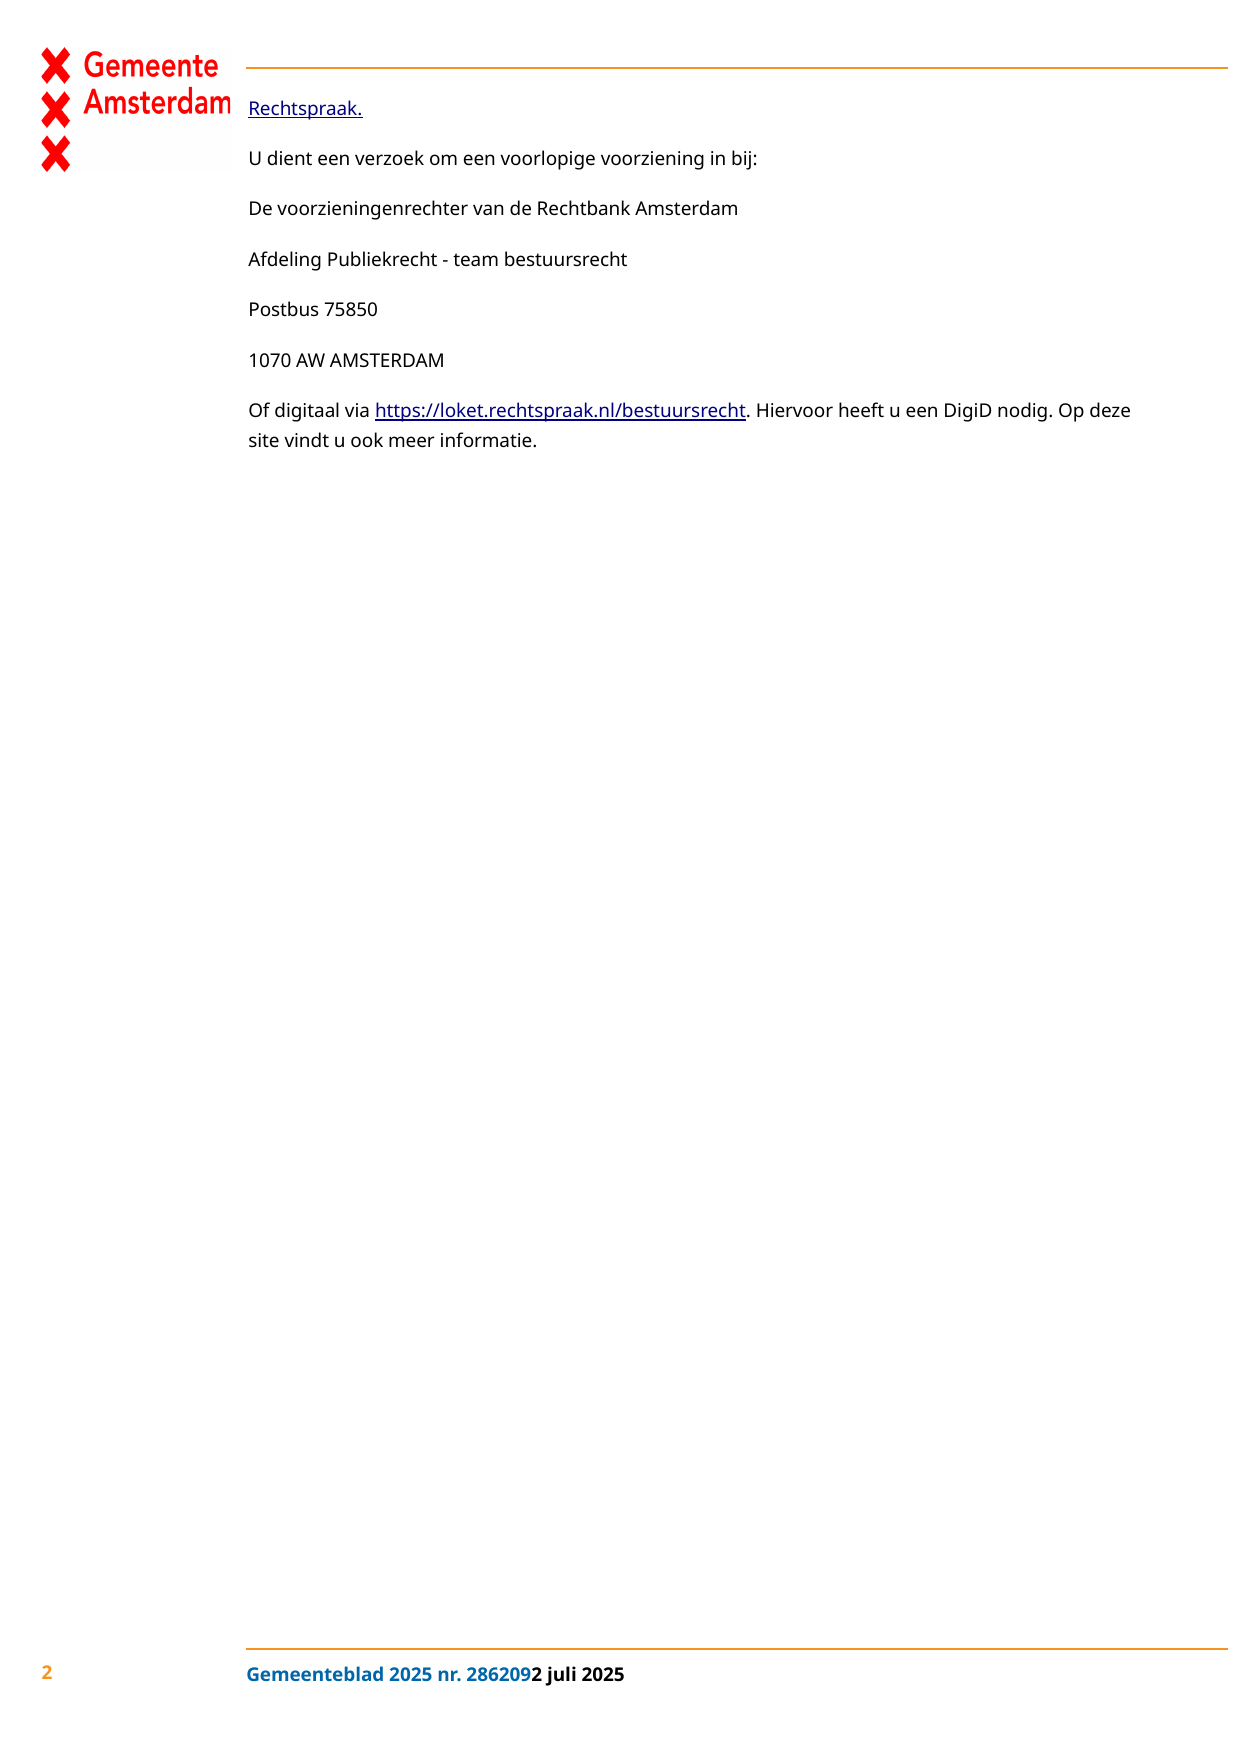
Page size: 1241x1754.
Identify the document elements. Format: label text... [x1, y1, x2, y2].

picture [41, 47, 231, 172]
text 1070 AW AMSTERDAM [248, 347, 1152, 373]
text Afdeling Publiekrecht - team bestuursrecht [248, 246, 1152, 272]
text Postbus 75850 [248, 296, 1152, 322]
text U dient een verzoek om een voorlopige voorziening in bij: [248, 145, 1152, 171]
text Of digitaal via https://loket.rechtspraak.nl/bestuursrecht. Hiervoor heeft u een DigiD nodig. Op deze site vindt u ook meer informatie. [248, 397, 1152, 453]
text De voorzieningenrechter van de Rechtbank Amsterdam [248, 196, 1152, 221]
text Rechtspraak. [248, 95, 1152, 121]
